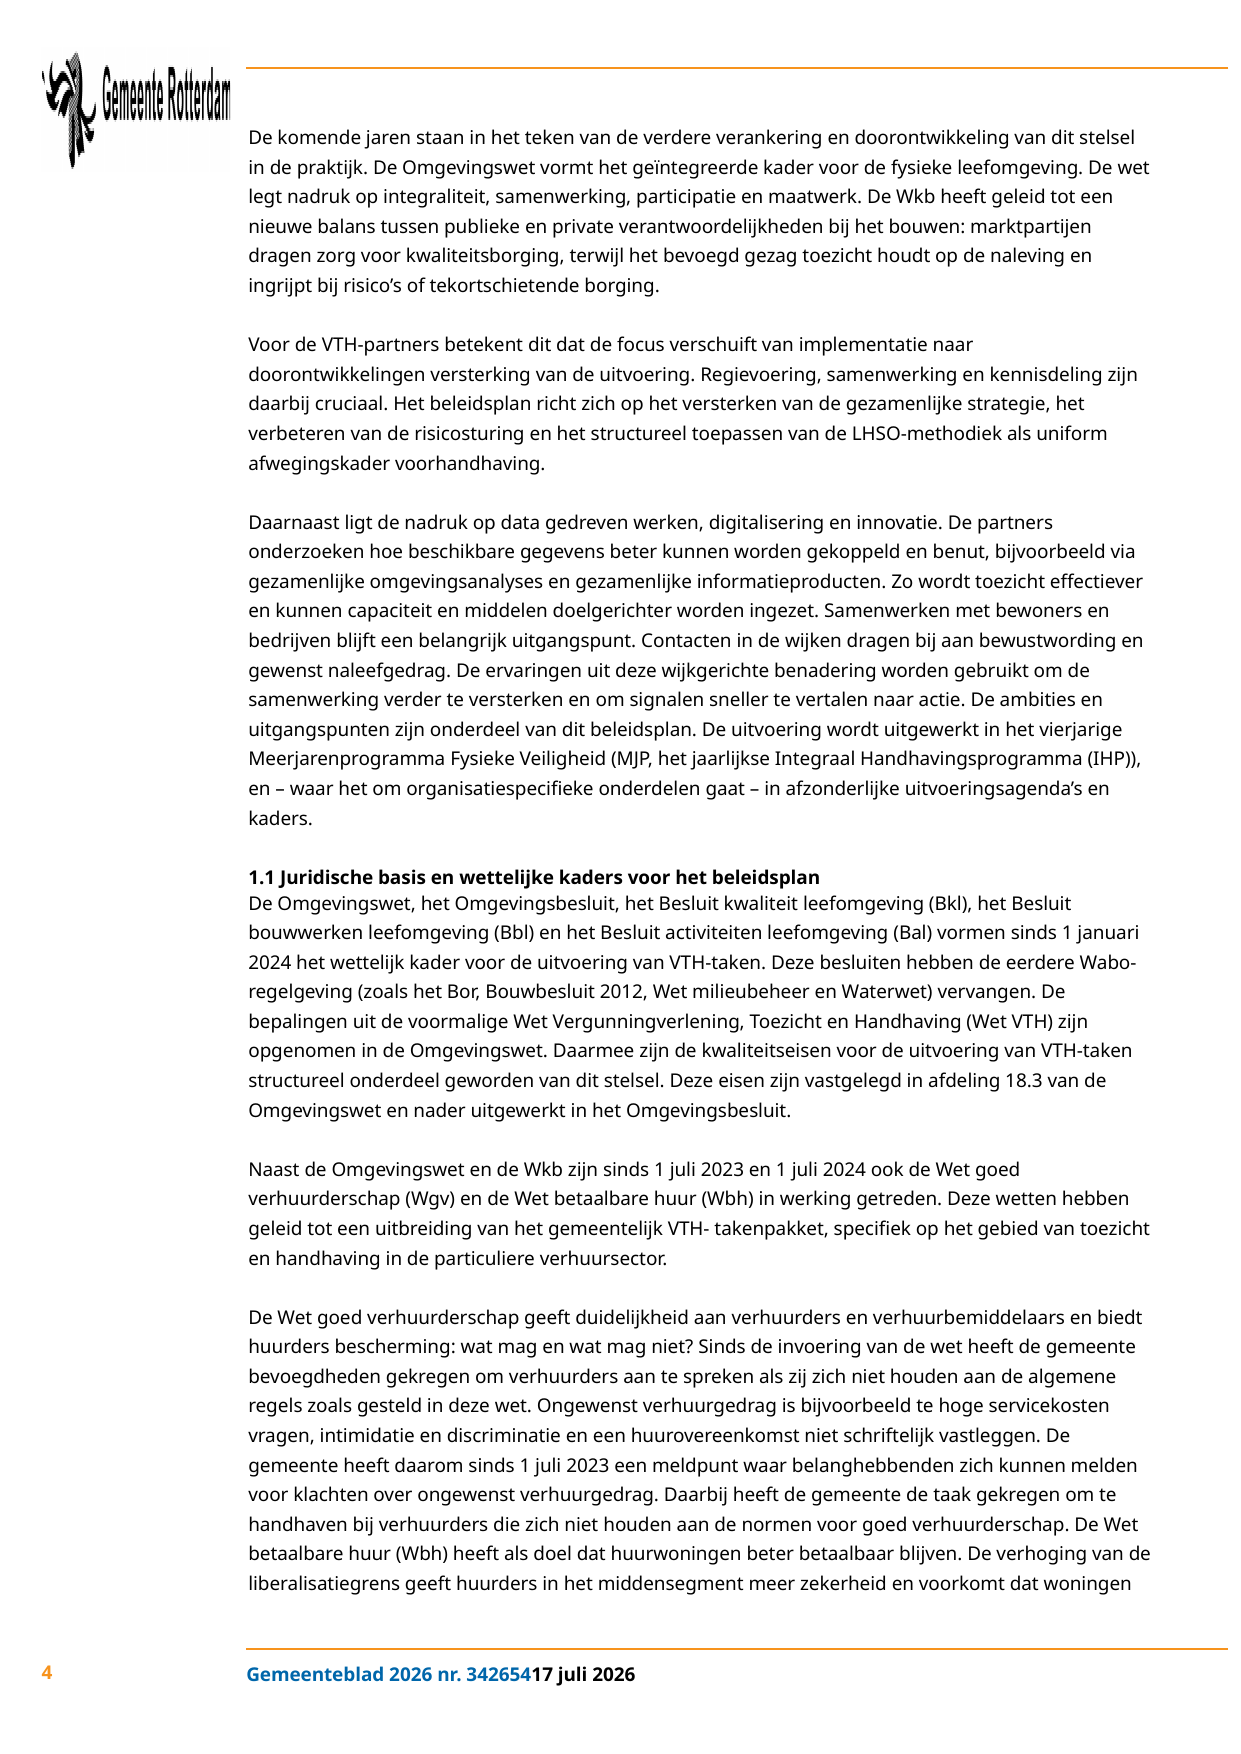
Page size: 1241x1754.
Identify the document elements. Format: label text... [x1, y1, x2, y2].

text Voor de VTH-partners betekent dit dat de focus verschuift van implementatie naar doorontwikkelingen versterking van de uitvoering. Regievoering, samenwerking en kennisdeling zijn daarbij cruciaal. Het beleidsplan richt zich op het versterken van de gezamenlijke strategie, het verbeteren van de risicosturing en het structureel toepassen van de LHSO-methodiek als uniform afwegingskader voorhandhaving. [248, 331, 1152, 476]
text 1.1 Juridische basis en wettelijke kaders voor het beleidsplan [248, 864, 1152, 890]
text De Wet goed verhuurderschap geeft duidelijkheid aan verhuurders en verhuurbemiddelaars en biedt huurders bescherming: wat mag en wat mag niet? Sinds de invoering van de wet heeft de gemeente bevoegdheden gekregen om verhuurders aan te spreken als zij zich niet houden aan de algemene regels zoals gesteld in deze wet. Ongewenst verhuurgedrag is bijvoorbeeld te hoge servicekosten vragen, intimidatie en discriminatie en een huurovereenkomst niet schriftelijk vastleggen. De gemeente heeft daarom sinds 1 juli 2023 een meldpunt waar belanghebbenden zich kunnen melden voor klachten over ongewenst verhuurgedrag. Daarbij heeft de gemeente de taak gekregen om te handhaven bij verhuurders die zich niet houden aan de normen voor goed verhuurderschap. De Wet betaalbare huur (Wbh) heeft als doel dat huurwoningen beter betaalbaar blijven. De verhoging van de liberalisatiegrens geeft huurders in het middensegment meer zekerheid en voorkomt dat woningen [248, 1304, 1152, 1596]
text Naast de Omgevingswet en de Wkb zijn sinds 1 juli 2023 en 1 juli 2024 ook de Wet goed verhuurderschap (Wgv) en de Wet betaalbare huur (Wbh) in werking getreden. Deze wetten hebben geleid tot een uitbreiding van het gemeentelijk VTH- takenpakket, specifiek op het gebied van toezicht en handhaving in de particuliere verhuursector. [248, 1156, 1152, 1270]
picture [41, 47, 231, 172]
text Daarnaast ligt de nadruk op data gedreven werken, digitalisering en innovatie. De partners onderzoeken hoe beschikbare gegevens beter kunnen worden gekoppeld en benut, bijvoorbeeld via gezamenlijke omgevingsanalyses en gezamenlijke informatieproducten. Zo wordt toezicht effectiever en kunnen capaciteit en middelen doelgerichter worden ingezet. Samenwerken met bewoners en bedrijven blijft een belangrijk uitgangspunt. Contacten in de wijken dragen bij aan bewustwording en gewenst naleefgedrag. De ervaringen uit deze wijkgerichte benadering worden gebruikt om de samenwerking verder te versterken en om signalen sneller te vertalen naar actie. De ambities en uitgangspunten zijn onderdeel van dit beleidsplan. De uitvoering wordt uitgewerkt in het vierjarige Meerjarenprogramma Fysieke Veiligheid (MJP, het jaarlijkse Integraal Handhavingsprogramma (IHP)), en – waar het om organisatiespecifieke onderdelen gaat – in afzonderlijke uitvoeringsagenda’s en kaders. [248, 509, 1152, 831]
text De Omgevingswet, het Omgevingsbesluit, het Besluit kwaliteit leefomgeving (Bkl), het Besluit bouwwerken leefomgeving (Bbl) en het Besluit activiteiten leefomgeving (Bal) vormen sinds 1 januari 2024 het wettelijk kader voor de uitvoering van VTH-taken. Deze besluiten hebben de eerdere Wabo-regelgeving (zoals het Bor, Bouwbesluit 2012, Wet milieubeheer en Waterwet) vervangen. De bepalingen uit de voormalige Wet Vergunningverlening, Toezicht en Handhaving (Wet VTH) zijn opgenomen in de Omgevingswet. Daarmee zijn de kwaliteitseisen voor de uitvoering van VTH-taken structureel onderdeel geworden van dit stelsel. Deze eisen zijn vastgelegd in afdeling 18.3 van de Omgevingswet en nader uitgewerkt in het Omgevingsbesluit. [248, 890, 1152, 1122]
text De komende jaren staan in het teken van de verdere verankering en doorontwikkeling van dit stelsel in de praktijk. De Omgevingswet vormt het geïntegreerde kader voor de fysieke leefomgeving. De wet legt nadruk op integraliteit, samenwerking, participatie en maatwerk. De Wkb heeft geleid tot een nieuwe balans tussen publieke en private verantwoordelijkheden bij het bouwen: marktpartijen dragen zorg voor kwaliteitsborging, terwijl het bevoegd gezag toezicht houdt op de naleving en ingrijpt bij risico’s of tekortschietende borging. [248, 124, 1152, 298]
